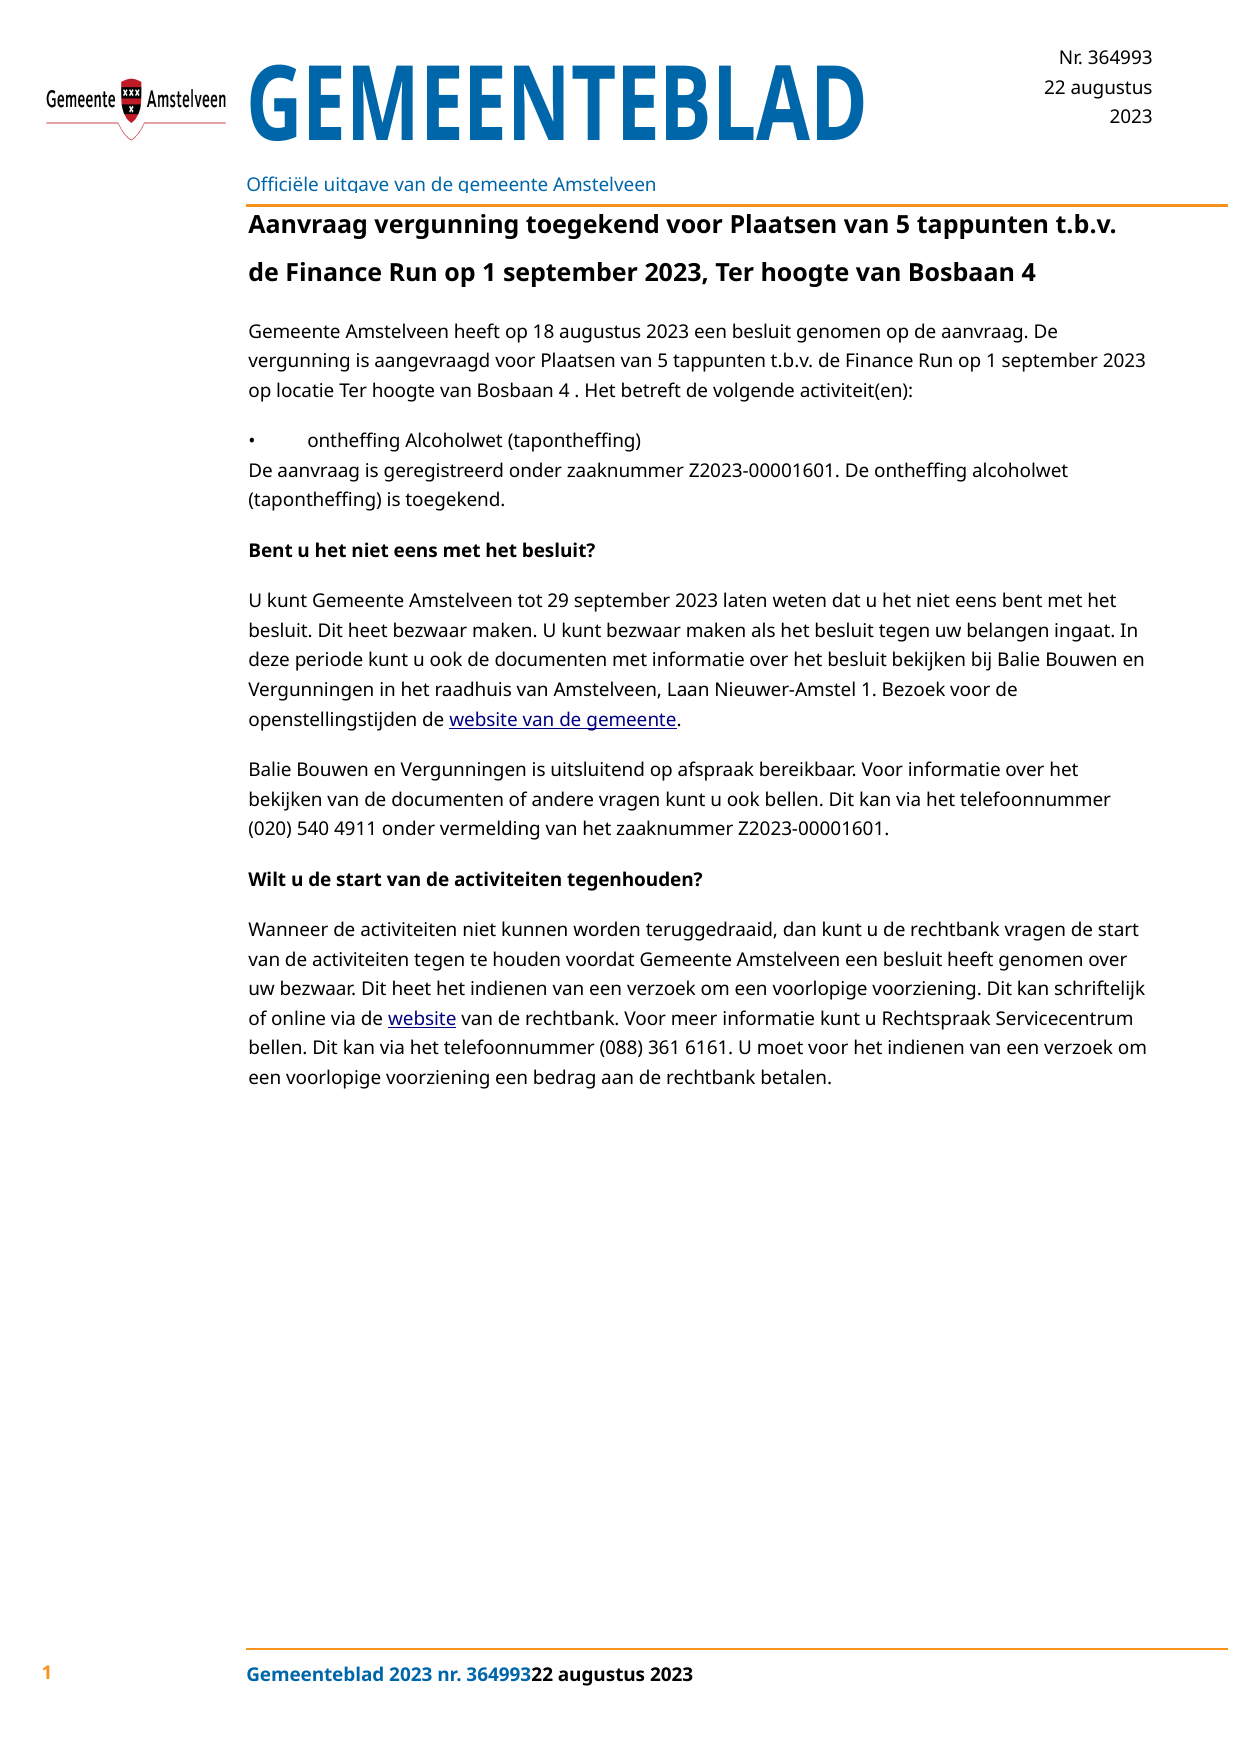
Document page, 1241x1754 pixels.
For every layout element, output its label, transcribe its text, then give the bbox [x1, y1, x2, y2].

picture [41, 47, 231, 172]
text U kunt Gemeente Amstelveen tot 29 september 2023 laten weten dat u het niet eens bent met het besluit. Dit heet bezwaar maken. U kunt bezwaar maken als het besluit tegen uw belangen ingaat. In deze periode kunt u ook de documenten met informatie over het besluit bekijken bij Balie Bouwen en Vergunningen in het raadhuis van Amstelveen, Laan Nieuwer-Amstel 1. Bezoek voor de openstellingstijden de website van de gemeente. [248, 587, 1152, 732]
text Aanvraag vergunning toegekend voor Plaatsen van 5 tappunten t.b.v. de Finance Run op 1 september 2023, Ter hoogte van Bosbaan 4 [248, 207, 1152, 288]
list ontheffing Alcoholwet (tapontheffing) [248, 427, 1152, 453]
text Wanneer de activiteiten niet kunnen worden teruggedraaid, dan kunt u de rechtbank vragen de start van de activiteiten tegen te houden voordat Gemeente Amstelveen een besluit heeft genomen over uw bezwaar. Dit heet het indienen van een verzoek om een voorlopige voorziening. Dit kan schriftelijk of online via de website van de rechtbank. Voor meer informatie kunt u Rechtspraak Servicecentrum bellen. Dit kan via het telefoonnummer (088) 361 6161. U moet voor het indienen van een verzoek om een voorlopige voorziening een bedrag aan de rechtbank betalen. [248, 916, 1152, 1090]
text Wilt u de start van de activiteiten tegenhouden? [248, 866, 1152, 892]
text Balie Bouwen en Vergunningen is uitsluitend op afspraak bereikbaar. Voor informatie over het bekijken van de documenten of andere vragen kunt u ook bellen. Dit kan via het telefoonnummer (020) 540 4911 onder vermelding van het zaaknummer Z2023-00001601. [248, 756, 1152, 841]
text Bent u het niet eens met het besluit? [248, 537, 1152, 563]
text De aanvraag is geregistreerd onder zaaknummer Z2023-00001601. De ontheffing alcoholwet (tapontheffing) is toegekend. [248, 457, 1152, 512]
text Gemeente Amstelveen heeft op 18 augustus 2023 een besluit genomen op de aanvraag. De vergunning is aangevraagd voor Plaatsen van 5 tappunten t.b.v. de Finance Run op 1 september 2023 op locatie Ter hoogte van Bosbaan 4 . Het betreft de volgende activiteit(en): [248, 318, 1152, 403]
